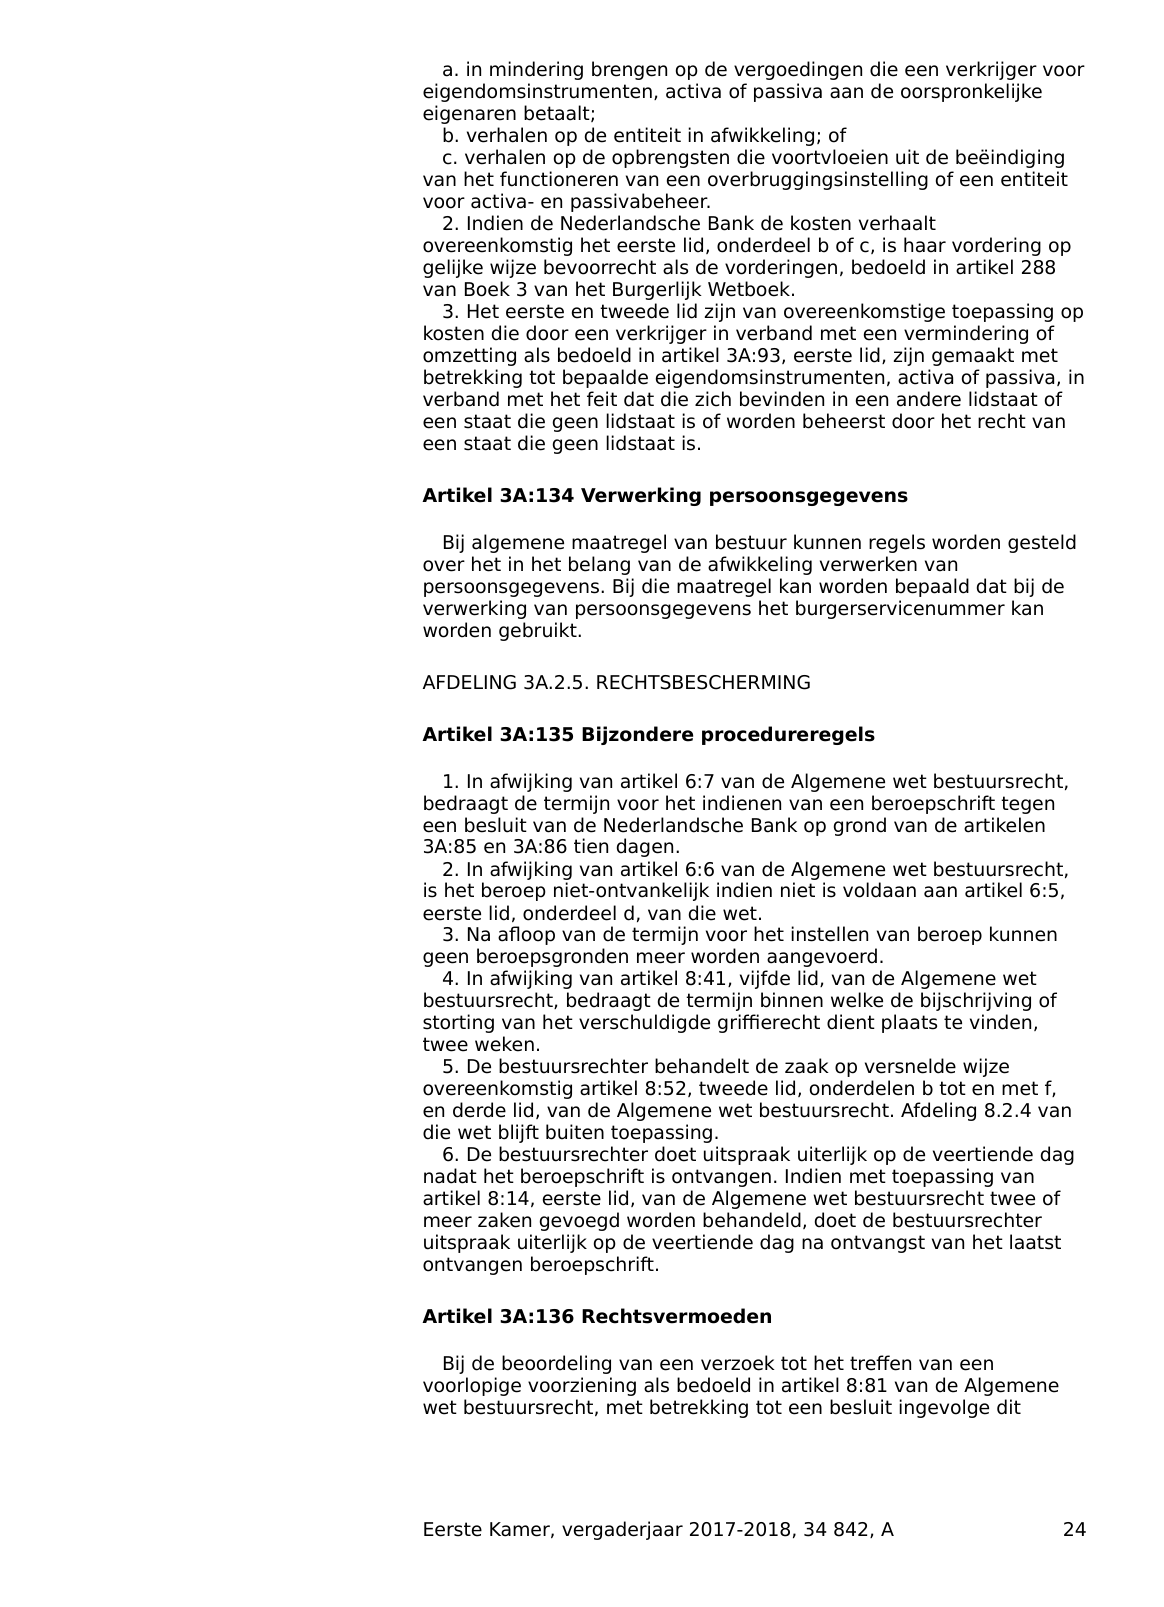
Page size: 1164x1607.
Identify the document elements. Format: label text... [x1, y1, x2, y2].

subtitle Artikel 3A:136 Rechtsvermoeden [422, 1306, 1087, 1328]
subtitle Artikel 3A:134 Verwerking persoonsgegevens [422, 485, 1087, 507]
text 2. In afwijking van artikel 6:6 van de Algemene wet bestuursrecht, is het beroep niet-ontvankelijk indien niet is voldaan aan artikel 6:5, eerste lid, onderdeel d, van die wet. [422, 858, 1087, 924]
text c. verhalen op de opbrengsten die voortvloeien uit de beëindiging van het functioneren van een overbruggingsinstelling of een entiteit voor activa- en passivabeheer. [422, 147, 1087, 213]
text 2. Indien de Nederlandsche Bank de kosten verhaalt overeenkomstig het eerste lid, onderdeel b of c, is haar vordering op gelijke wijze bevoorrecht als de vorderingen, bedoeld in artikel 288 van Boek 3 van het Burgerlijk Wetboek. [422, 213, 1087, 301]
text 1. In afwijking van artikel 6:7 van de Algemene wet bestuursrecht, bedraagt de termijn voor het indienen van een beroepschrift tegen een besluit van de Nederlandsche Bank op grond van de artikelen 3A:85 en 3A:86 tien dagen. [422, 771, 1087, 858]
text b. verhalen op de entiteit in afwikkeling; of [422, 125, 1087, 147]
text Bij de beoordeling van een verzoek tot het treffen van een voorlopige voorziening als bedoeld in artikel 8:81 van de Algemene wet bestuursrecht, met betrekking tot een besluit ingevolge dit [422, 1353, 1087, 1419]
text 3. Na afloop van de termijn voor het instellen van beroep kunnen geen beroepsgronden meer worden aangevoerd. [422, 924, 1087, 968]
text Bij algemene maatregel van bestuur kunnen regels worden gesteld over het in het belang van de afwikkeling verwerken van persoonsgegevens. Bij die maatregel kan worden bepaald dat bij de verwerking van persoonsgegevens het burgerservicenummer kan worden gebruikt. [422, 532, 1087, 642]
text 5. De bestuursrechter behandelt de zaak op versnelde wijze overeenkomstig artikel 8:52, tweede lid, onderdelen b tot en met f, en derde lid, van de Algemene wet bestuursrecht. Afdeling 8.2.4 van die wet blijft buiten toepassing. [422, 1056, 1087, 1144]
text 6. De bestuursrechter doet uitspraak uiterlijk op de veertiende dag nadat het beroepschrift is ontvangen. Indien met toepassing van artikel 8:14, eerste lid, van de Algemene wet bestuursrecht twee of meer zaken gevoegd worden behandeld, doet de bestuursrechter uitspraak uiterlijk op de veertiende dag na ontvangst van het laatst ontvangen beroepschrift. [422, 1144, 1087, 1276]
text 3. Het eerste en tweede lid zijn van overeenkomstige toepassing op kosten die door een verkrijger in verband met een vermindering of omzetting als bedoeld in artikel 3A:93, eerste lid, zijn gemaakt met betrekking tot bepaalde eigendomsinstrumenten, activa of passiva, in verband met het feit dat die zich bevinden in een andere lidstaat of een staat die geen lidstaat is of worden beheerst door het recht van een staat die geen lidstaat is. [422, 301, 1087, 455]
subtitle Artikel 3A:135 Bijzondere procedureregels [422, 723, 1087, 746]
text 4. In afwijking van artikel 8:41, vijfde lid, van de Algemene wet bestuursrecht, bedraagt de termijn binnen welke de bijschrijving of storting van het verschuldigde griffierecht dient plaats te vinden, twee weken. [422, 968, 1087, 1056]
subtitle AFDELING 3A.2.5. RECHTSBESCHERMING [422, 672, 1087, 693]
text a. in mindering brengen op de vergoedingen die een verkrijger voor eigendomsinstrumenten, activa of passiva aan de oorspronkelijke eigenaren betaalt; [422, 59, 1087, 125]
